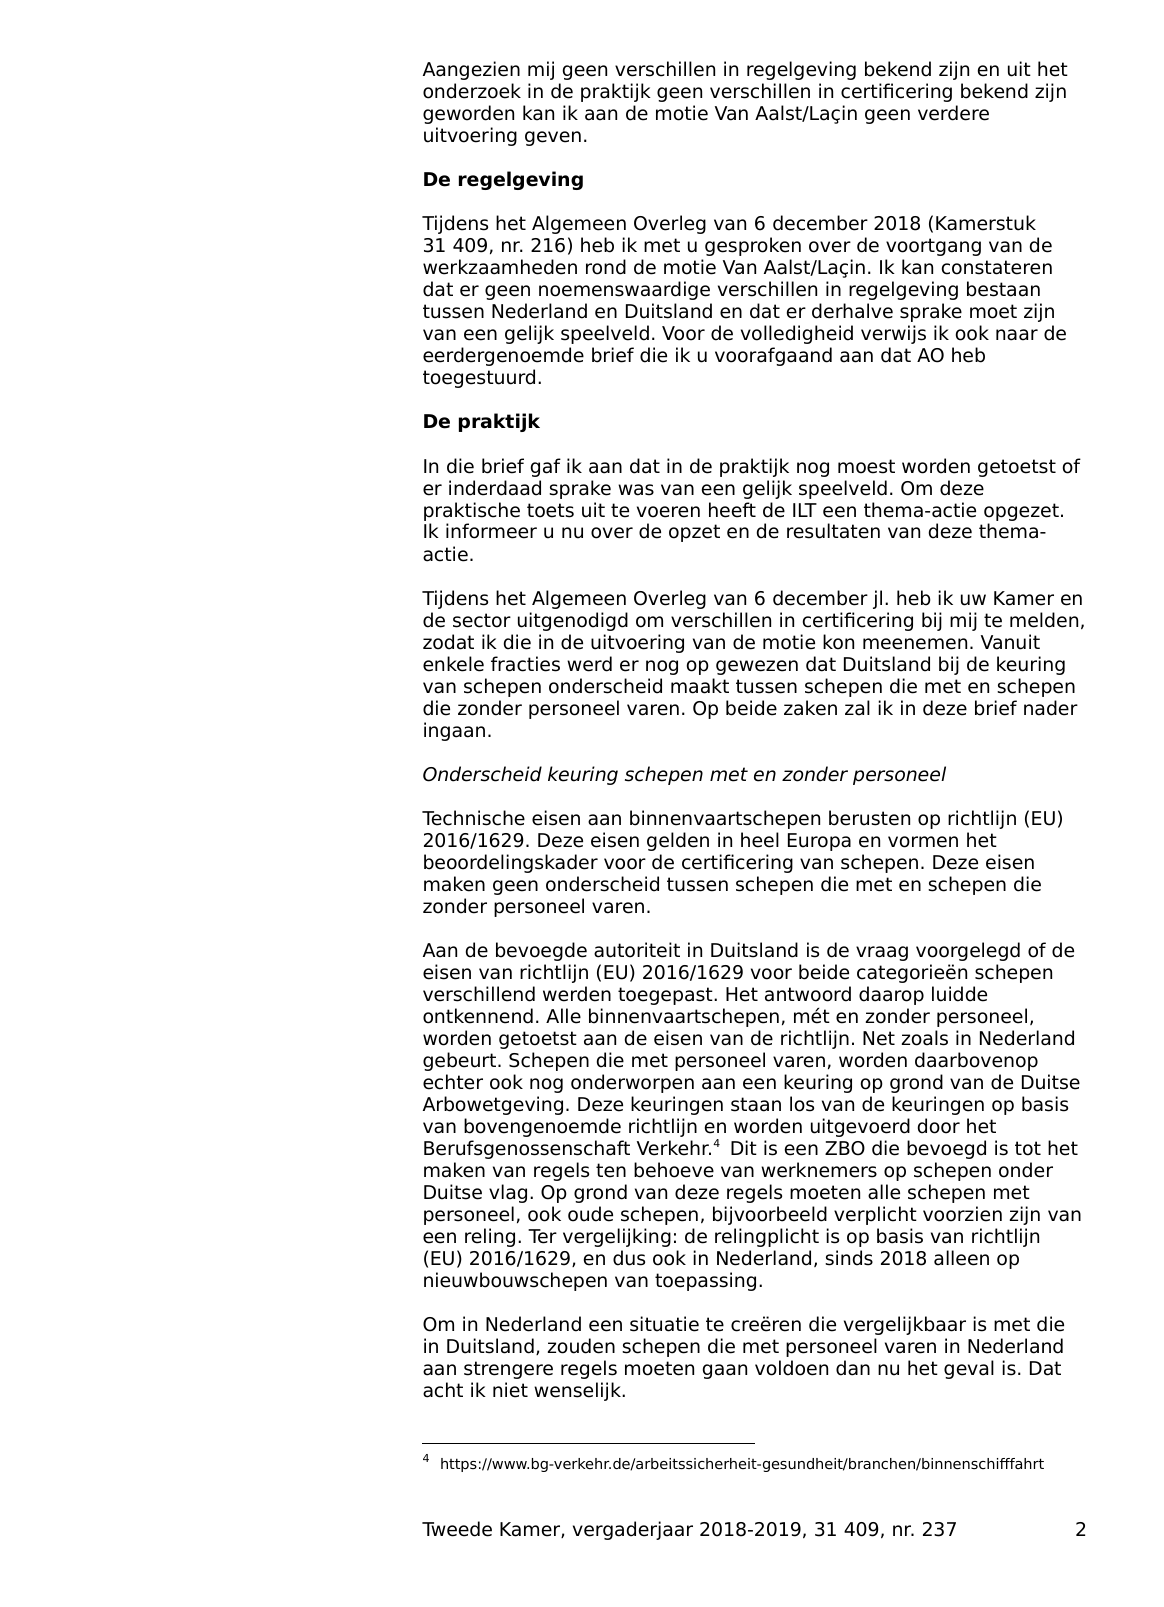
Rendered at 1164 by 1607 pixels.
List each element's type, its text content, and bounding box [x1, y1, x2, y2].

text Aangezien mij geen verschillen in regelgeving bekend zijn en uit het onderzoek in de praktijk geen verschillen in certificering bekend zijn geworden kan ik aan de motie Van Aalst/Laçin geen verdere uitvoering geven. [422, 59, 1087, 147]
text https://www.bg-verkehr.de/arbeitssicherheit-gesundheit/branchen/binnenschifffahrt [422, 1452, 1087, 1474]
subtitle De praktijk [422, 411, 1087, 433]
text Om in Nederland een situatie te creëren die vergelijkbaar is met die in Duitsland, zouden schepen die met personeel varen in Nederland aan strengere regels moeten gaan voldoen dan nu het geval is. Dat acht ik niet wenselijk. [422, 1314, 1087, 1402]
text Technische eisen aan binnenvaartschepen berusten op richtlijn (EU) 2016/1629. Deze eisen gelden in heel Europa en vormen het beoordelingskader voor de certificering van schepen. Deze eisen maken geen onderscheid tussen schepen die met en schepen die zonder personeel varen. [422, 808, 1087, 918]
text Aan de bevoegde autoriteit in Duitsland is de vraag voorgelegd of de eisen van richtlijn (EU) 2016/1629 voor beide categorieën schepen verschillend werden toegepast. Het antwoord daarop luidde ontkennend. Alle binnenvaartschepen, mét en zonder personeel, worden getoetst aan de eisen van de richtlijn. Net zoals in Nederland gebeurt. Schepen die met personeel varen, worden daarbovenop echter ook nog onderworpen aan een keuring op grond van de Duitse Arbowetgeving. Deze keuringen staan los van de keuringen op basis van bovengenoemde richtlijn en worden uitgevoerd door het Berufsgenossenschaft Verkehr. Dit is een ZBO die bevoegd is tot het maken van regels ten behoeve van werknemers op schepen onder Duitse vlag. Op grond van deze regels moeten alle schepen met personeel, ook oude schepen, bijvoorbeeld verplicht voorzien zijn van een reling. Ter vergelijking: de relingplicht is op basis van richtlijn (EU) 2016/1629, en dus ook in Nederland, sinds 2018 alleen op nieuwbouwschepen van toepassing. [422, 940, 1087, 1292]
subtitle Onderscheid keuring schepen met en zonder personeel [422, 764, 1087, 786]
text In die brief gaf ik aan dat in de praktijk nog moest worden getoetst of er inderdaad sprake was van een gelijk speelveld. Om deze praktische toets uit te voeren heeft de ILT een thema-actie opgezet. Ik informeer u nu over de opzet en de resultaten van deze thema-actie. [422, 456, 1087, 565]
text Tijdens het Algemeen Overleg van 6 december 2018 (Kamerstuk 31 409, nr. 216) heb ik met u gesproken over de voortgang van de werkzaamheden rond de motie Van Aalst/Laçin. Ik kan constateren dat er geen noemenswaardige verschillen in regelgeving bestaan tussen Nederland en Duitsland en dat er derhalve sprake moet zijn van een gelijk speelveld. Voor de volledigheid verwijs ik ook naar de eerdergenoemde brief die ik u voorafgaand aan dat AO heb toegestuurd. [422, 213, 1087, 389]
subtitle De regelgeving [422, 169, 1087, 191]
text Tijdens het Algemeen Overleg van 6 december jl. heb ik uw Kamer en de sector uitgenodigd om verschillen in certificering bij mij te melden, zodat ik die in de uitvoering van de motie kon meenemen. Vanuit enkele fracties werd er nog op gewezen dat Duitsland bij de keuring van schepen onderscheid maakt tussen schepen die met en schepen die zonder personeel varen. Op beide zaken zal ik in deze brief nader ingaan. [422, 588, 1087, 741]
